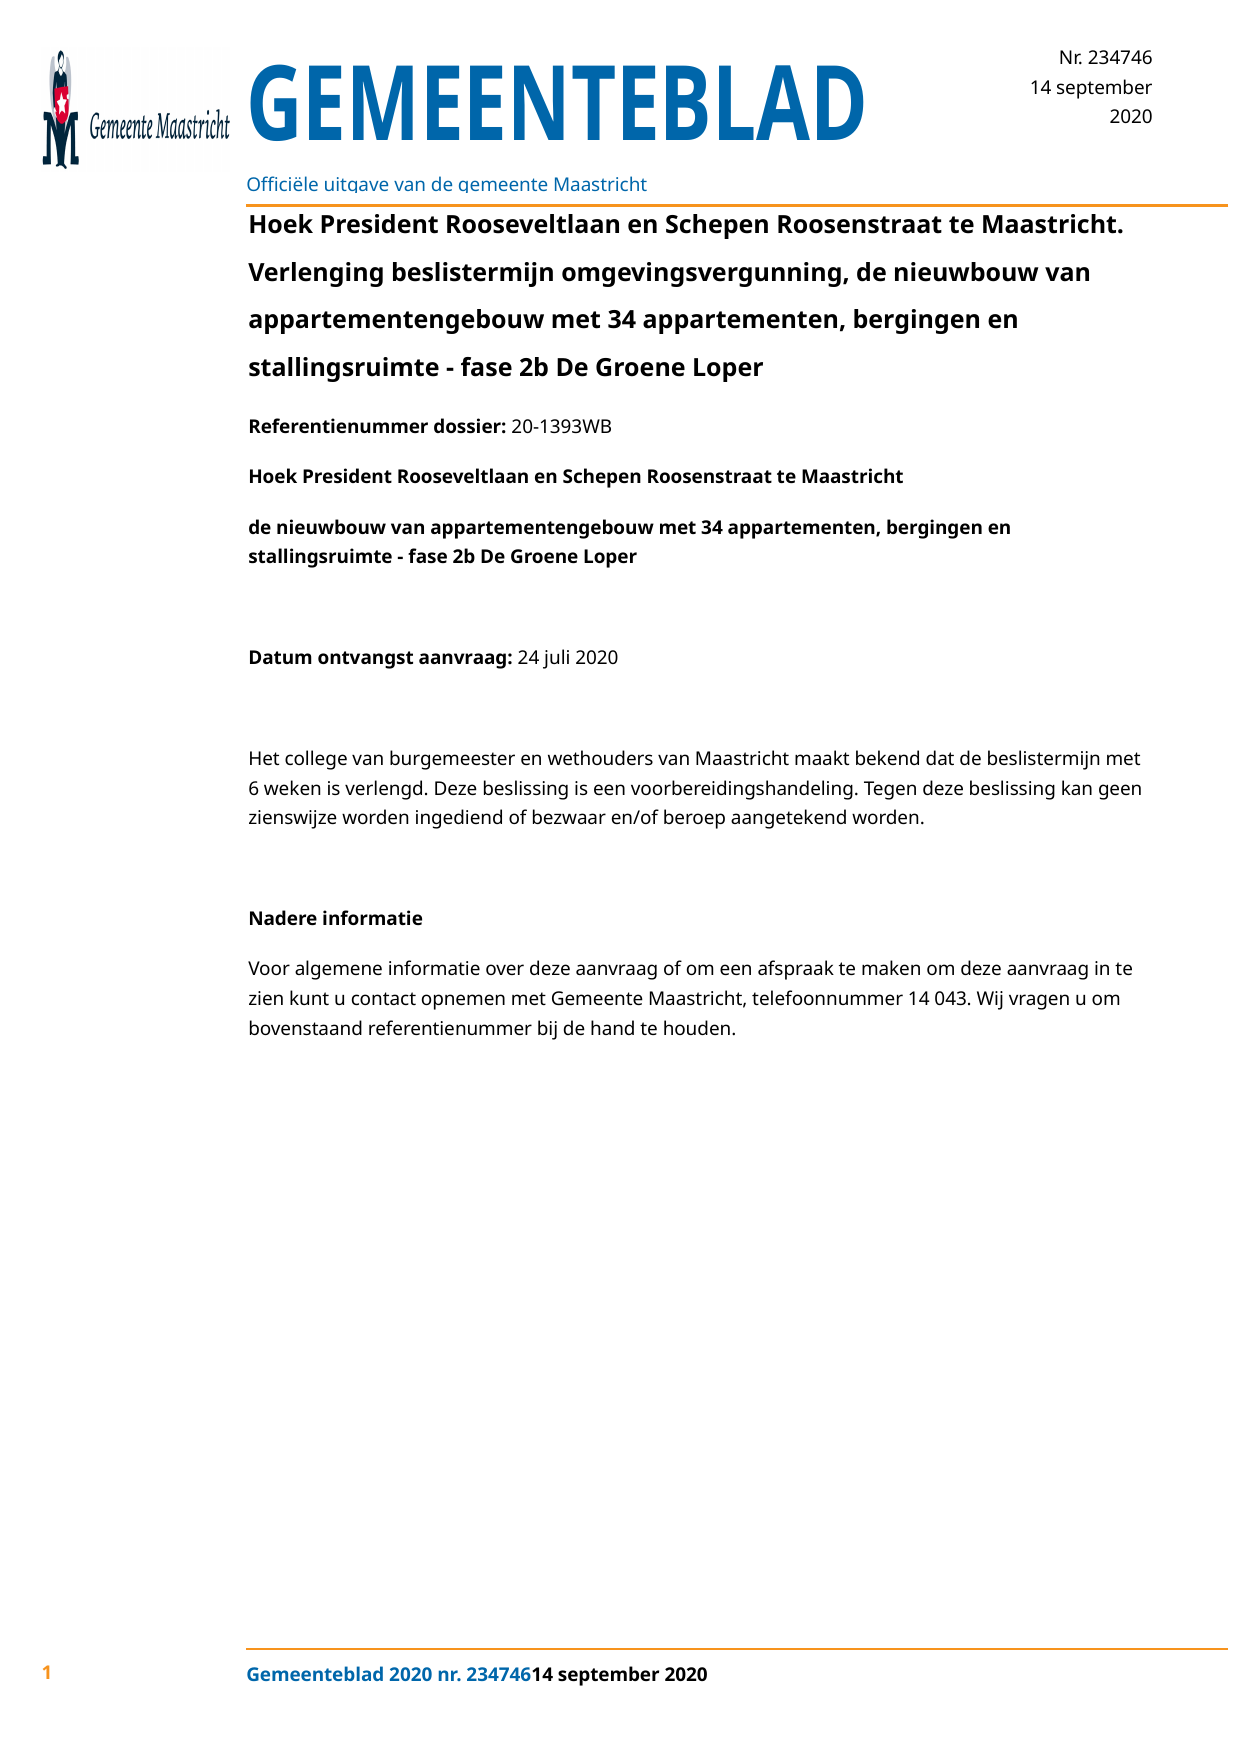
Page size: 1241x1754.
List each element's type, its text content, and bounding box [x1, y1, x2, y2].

text Referentienummer dossier: 20-1393WB [248, 413, 1152, 439]
text Nadere informatie [248, 905, 1152, 931]
text Het college van burgemeester en wethouders van Maastricht maakt bekend dat de beslistermijn met 6 weken is verlengd. Deze beslissing is een voorbereidingshandeling. Tegen deze beslissing kan geen zienswijze worden ingediend of bezwaar en/of beroep aangetekend worden. [248, 745, 1152, 830]
text de nieuwbouw van appartementengebouw met 34 appartementen, bergingen en stallingsruimte - fase 2b De Groene Loper [248, 514, 1152, 569]
text Voor algemene informatie over deze aanvraag of om een afspraak te maken om deze aanvraag in te zien kunt u contact opnemen met Gemeente Maastricht, telefoonnummer 14 043. Wij vragen u om bovenstaand referentienummer bij de hand te houden. [248, 956, 1152, 1041]
text Hoek President Rooseveltlaan en Schepen Roosenstraat te Maastricht. Verlenging beslistermijn omgevingsvergunning, de nieuwbouw van appartementengebouw met 34 appartementen, bergingen en stallingsruimte - fase 2b De Groene Loper [248, 207, 1152, 384]
text Datum ontvangst aanvraag: 24 juli 2020 [248, 644, 1152, 670]
text Hoek President Rooseveltlaan en Schepen Roosenstraat te Maastricht [248, 463, 1152, 489]
picture [41, 47, 231, 172]
